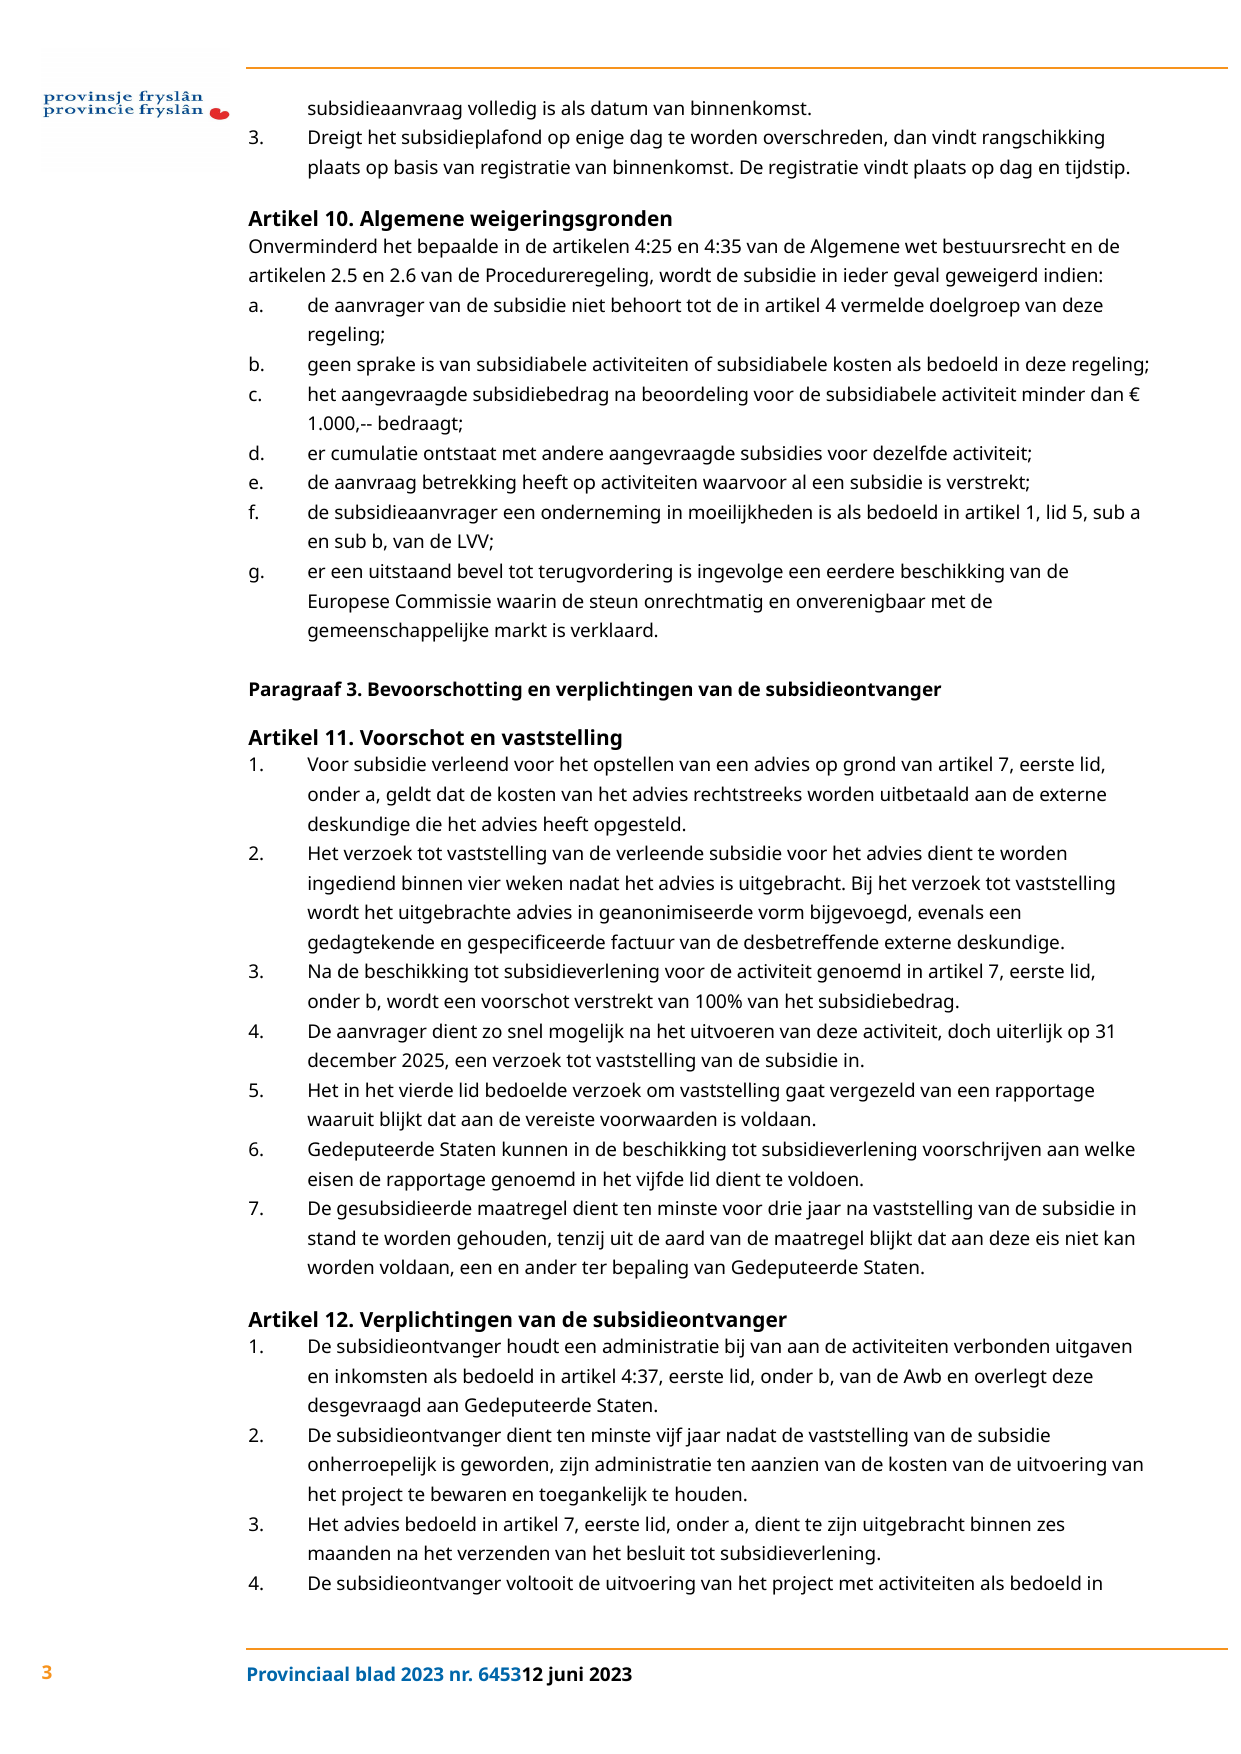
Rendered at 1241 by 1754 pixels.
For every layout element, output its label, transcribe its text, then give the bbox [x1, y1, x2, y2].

list De subsidieontvanger dient ten minste vijf jaar nadat de vaststelling van de subsidie onherroepelijk is geworden, zijn administratie ten aanzien van de kosten van de uitvoering van het project te bewaren en toegankelijk te houden. [248, 1422, 1152, 1507]
list De subsidieontvanger voltooit de uitvoering van het project met activiteiten als bedoeld in [248, 1570, 1152, 1596]
list Het in het vierde lid bedoelde verzoek om vaststelling gaat vergezeld van een rapportage waaruit blijkt dat aan de vereiste voorwaarden is voldaan. [248, 1077, 1152, 1132]
list Dreigt het subsidieplafond op enige dag te worden overschreden, dan vindt rangschikking plaats op basis van registratie van binnenkomst. De registratie vindt plaats op dag en tijdstip. [248, 124, 1152, 180]
text Artikel 11. Voorschot en vaststelling [248, 723, 1152, 752]
list Voor subsidie verleend voor het opstellen van een advies op grond van artikel 7, eerste lid, onder a, geldt dat de kosten van het advies rechtstreeks worden uitbetaald aan de externe deskundige die het advies heeft opgesteld. [248, 752, 1152, 836]
list De subsidieontvanger houdt een administratie bij van aan de activiteiten verbonden uitgaven en inkomsten als bedoeld in artikel 4:37, eerste lid, onder b, van de Awb en overlegt deze desgevraagd aan Gedeputeerde Staten. [248, 1333, 1152, 1418]
text Onverminderd het bepaalde in de artikelen 4:25 en 4:35 van de Algemene wet bestuursrecht en de artikelen 2.5 en 2.6 van de Procedureregeling, wordt de subsidie in ieder geval geweigerd indien: [248, 233, 1152, 288]
list Het verzoek tot vaststelling van de verleende subsidie voor het advies dient te worden ingediend binnen vier weken nadat het advies is uitgebracht. Bij het verzoek tot vaststelling wordt het uitgebrachte advies in geanonimiseerde vorm bijgevoegd, evenals een gedagtekende en gespecificeerde factuur van de desbetreffende externe deskundige. [248, 840, 1152, 955]
list de aanvraag betrekking heeft op activiteiten waarvoor al een subsidie is verstrekt; [248, 469, 1152, 495]
list Het advies bedoeld in artikel 7, eerste lid, onder a, dient te zijn uitgebracht binnen zes maanden na het verzenden van het besluit tot subsidieverlening. [248, 1511, 1152, 1566]
list het aangevraagde subsidiebedrag na beoordeling voor de subsidiabele activiteit minder dan € 1.000,-- bedraagt; [248, 381, 1152, 436]
list de subsidieaanvrager een onderneming in moeilijkheden is als bedoeld in artikel 1, lid 5, sub a en sub b, van de LVV; [248, 499, 1152, 554]
list De gesubsidieerde maatregel dient ten minste voor drie jaar na vaststelling van de subsidie in stand te worden gehouden, tenzij uit de aard van de maatregel blijkt dat aan deze eis niet kan worden voldaan, een en ander ter bepaling van Gedeputeerde Staten. [248, 1195, 1152, 1280]
list De aanvrager dient zo snel mogelijk na het uitvoeren van deze activiteit, doch uiterlijk op 31 december 2025, een verzoek tot vaststelling van de subsidie in. [248, 1018, 1152, 1073]
list er een uitstaand bevel tot terugvordering is ingevolge een eerdere beschikking van de Europese Commissie waarin de steun onrechtmatig en onverenigbaar met de gemeenschappelijke markt is verklaard. [248, 558, 1152, 643]
text Artikel 10. Algemene weigeringsgronden [248, 204, 1152, 233]
list Gedeputeerde Staten kunnen in de beschikking tot subsidieverlening voorschrijven aan welke eisen de rapportage genoemd in het vijfde lid dient te voldoen. [248, 1136, 1152, 1191]
list de aanvrager van de subsidie niet behoort tot de in artikel 4 vermelde doelgroep van deze regeling; [248, 292, 1152, 347]
list geen sprake is van subsidiabele activiteiten of subsidiabele kosten als bedoeld in deze regeling; [248, 351, 1152, 377]
picture [41, 47, 231, 172]
text Artikel 12. Verplichtingen van de subsidieontvanger [248, 1305, 1152, 1333]
list Na de beschikking tot subsidieverlening voor de activiteit genoemd in artikel 7, eerste lid, onder b, wordt een voorschot verstrekt van 100% van het subsidiebedrag. [248, 959, 1152, 1014]
list er cumulatie ontstaat met andere aangevraagde subsidies voor dezelfde activiteit; [248, 440, 1152, 466]
text Paragraaf 3. Bevoorschotting en verplichtingen van de subsidieontvanger [248, 677, 1152, 702]
list subsidieaanvraag volledig is als datum van binnenkomst. [248, 95, 1152, 121]
